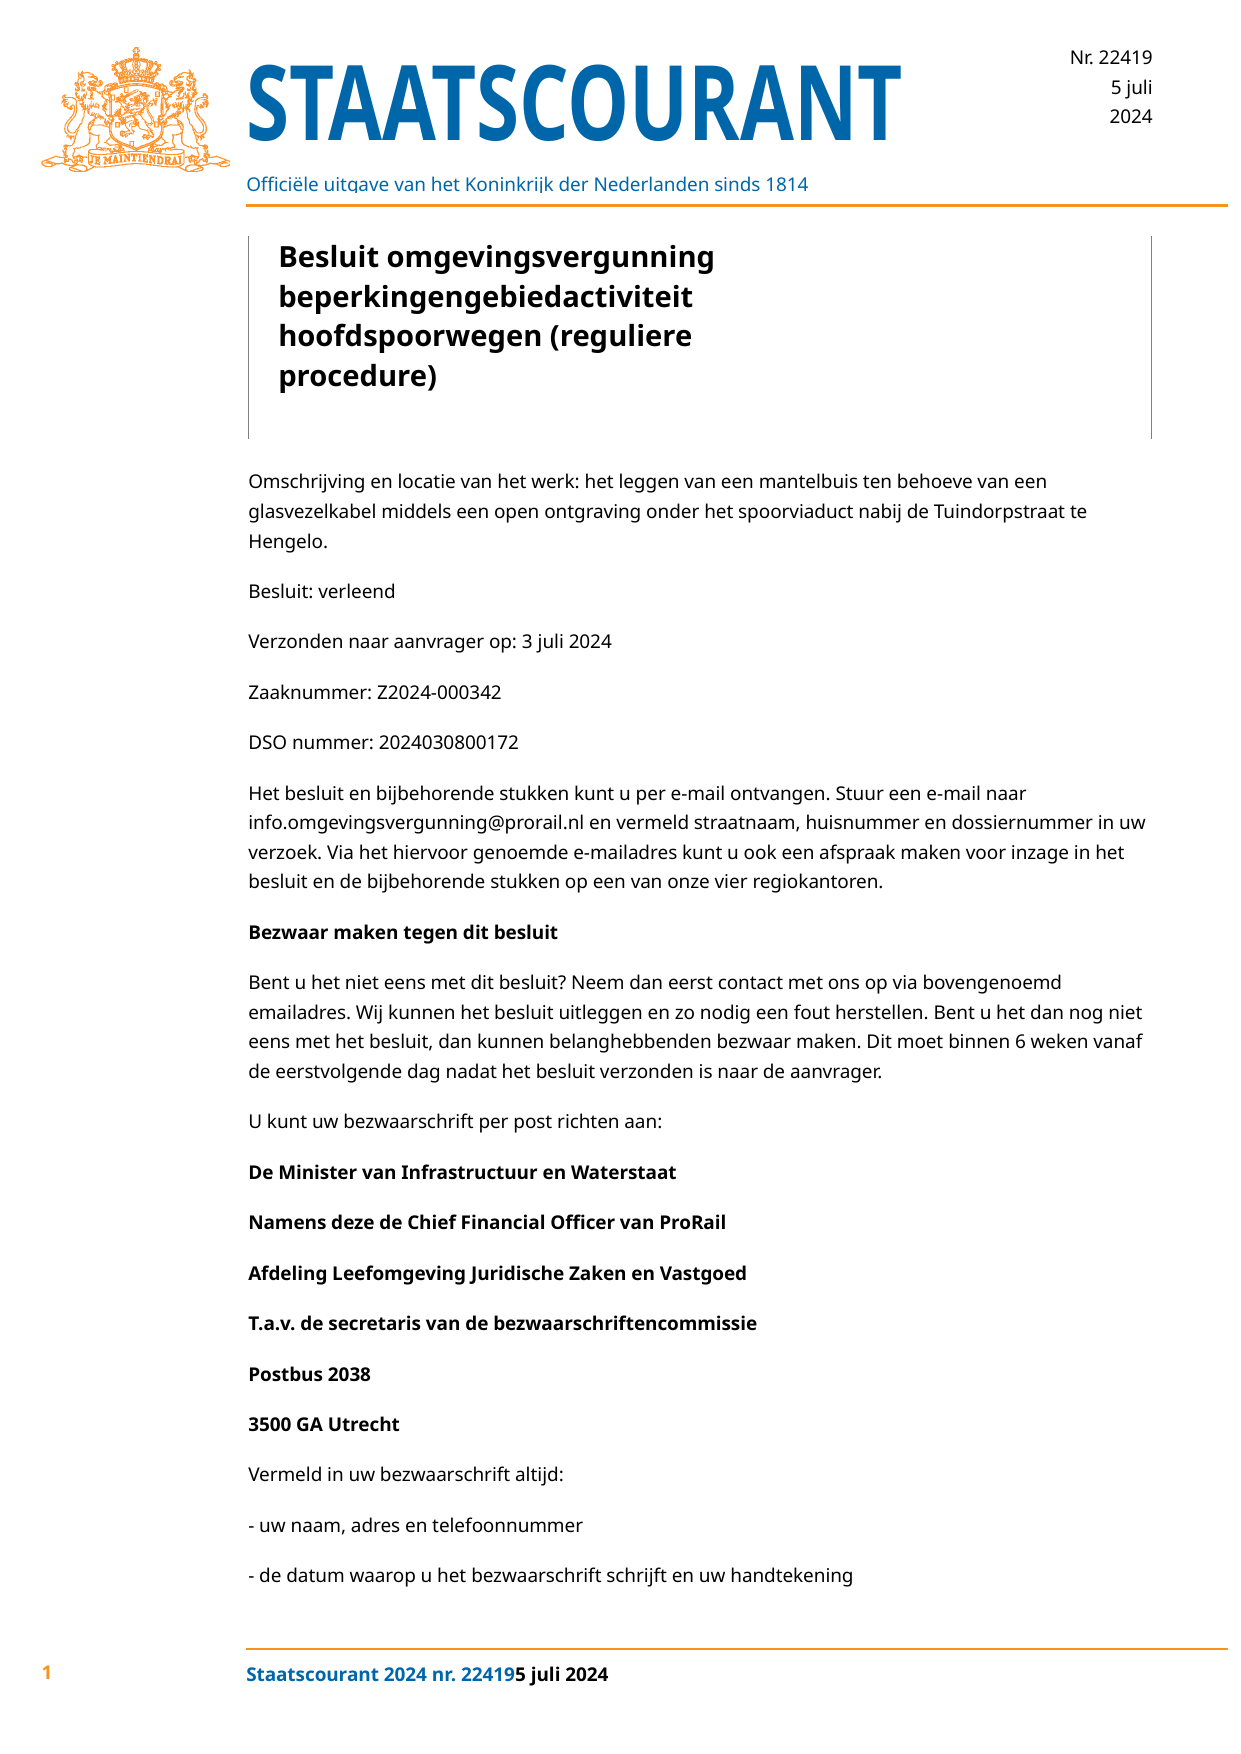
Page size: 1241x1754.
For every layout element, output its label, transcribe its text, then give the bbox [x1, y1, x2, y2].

text Vermeld in uw bezwaarschrift altijd: [248, 1462, 1152, 1487]
text Afdeling Leefomgeving Juridische Zaken en Vastgoed [248, 1260, 1152, 1286]
table_header [1090, 236, 1151, 413]
text Zaaknummer: Z2024-000342 [248, 679, 1152, 705]
table_header Besluit omgevingsvergunning beperkingengebiedactiviteit hoofdspoorwegen (reguliere procedure) [249, 236, 850, 439]
text 3500 GA Utrecht [248, 1411, 1152, 1437]
text Het besluit en bijbehorende stukken kunt u per e-mail ontvangen. Stuur een e-mail naar info.omgevingsvergunning@prorail.nl en vermeld straatnaam, huisnummer en dossiernummer in uw verzoek. Via het hiervoor genoemde e-mailadres kunt u ook een afspraak maken voor inzage in het besluit en de bijbehorende stukken op een van onze vier regiokantoren. [248, 780, 1152, 894]
text Bent u het niet eens met dit besluit? Neem dan eerst contact met ons op via bovengenoemd emailadres. Wij kunnen het besluit uitleggen en zo nodig een fout herstellen. Bent u het dan nog niet eens met het besluit, dan kunnen belanghebbenden bezwaar maken. Dit moet binnen 6 weken vanaf de eerstvolgende dag nadat het besluit verzonden is naar de aanvrager. [248, 969, 1152, 1084]
text Omschrijving en locatie van het werk: het leggen van een mantelbuis ten behoeve van een glasvezelkabel middels een open ontgraving onder het spoorviaduct nabij de Tuindorpstraat te Hengelo. [248, 469, 1152, 553]
text Bezwaar maken tegen dit besluit [248, 919, 1152, 945]
text De Minister van Infrastructuur en Waterstaat [248, 1159, 1152, 1185]
text Postbus 2038 [248, 1361, 1152, 1386]
text Verzonden naar aanvrager op: 3 juli 2024 [248, 629, 1152, 654]
text U kunt uw bezwaarschrift per post richten aan: [248, 1109, 1152, 1134]
text Besluit: verleend [248, 578, 1152, 604]
table_header [850, 236, 912, 413]
table_header [850, 414, 1151, 439]
text DSO nummer: 2024030800172 [248, 729, 1152, 755]
text T.a.v. de secretaris van de bezwaarschriftencommissie [248, 1310, 1152, 1336]
picture [41, 47, 231, 172]
text - uw naam, adres en telefoonnummer [248, 1512, 1152, 1538]
text Namens deze de Chief Financial Officer van ProRail [248, 1209, 1152, 1235]
text - de datum waarop u het bezwaarschrift schrijft en uw handtekening [248, 1562, 1152, 1588]
picture [912, 236, 1090, 414]
